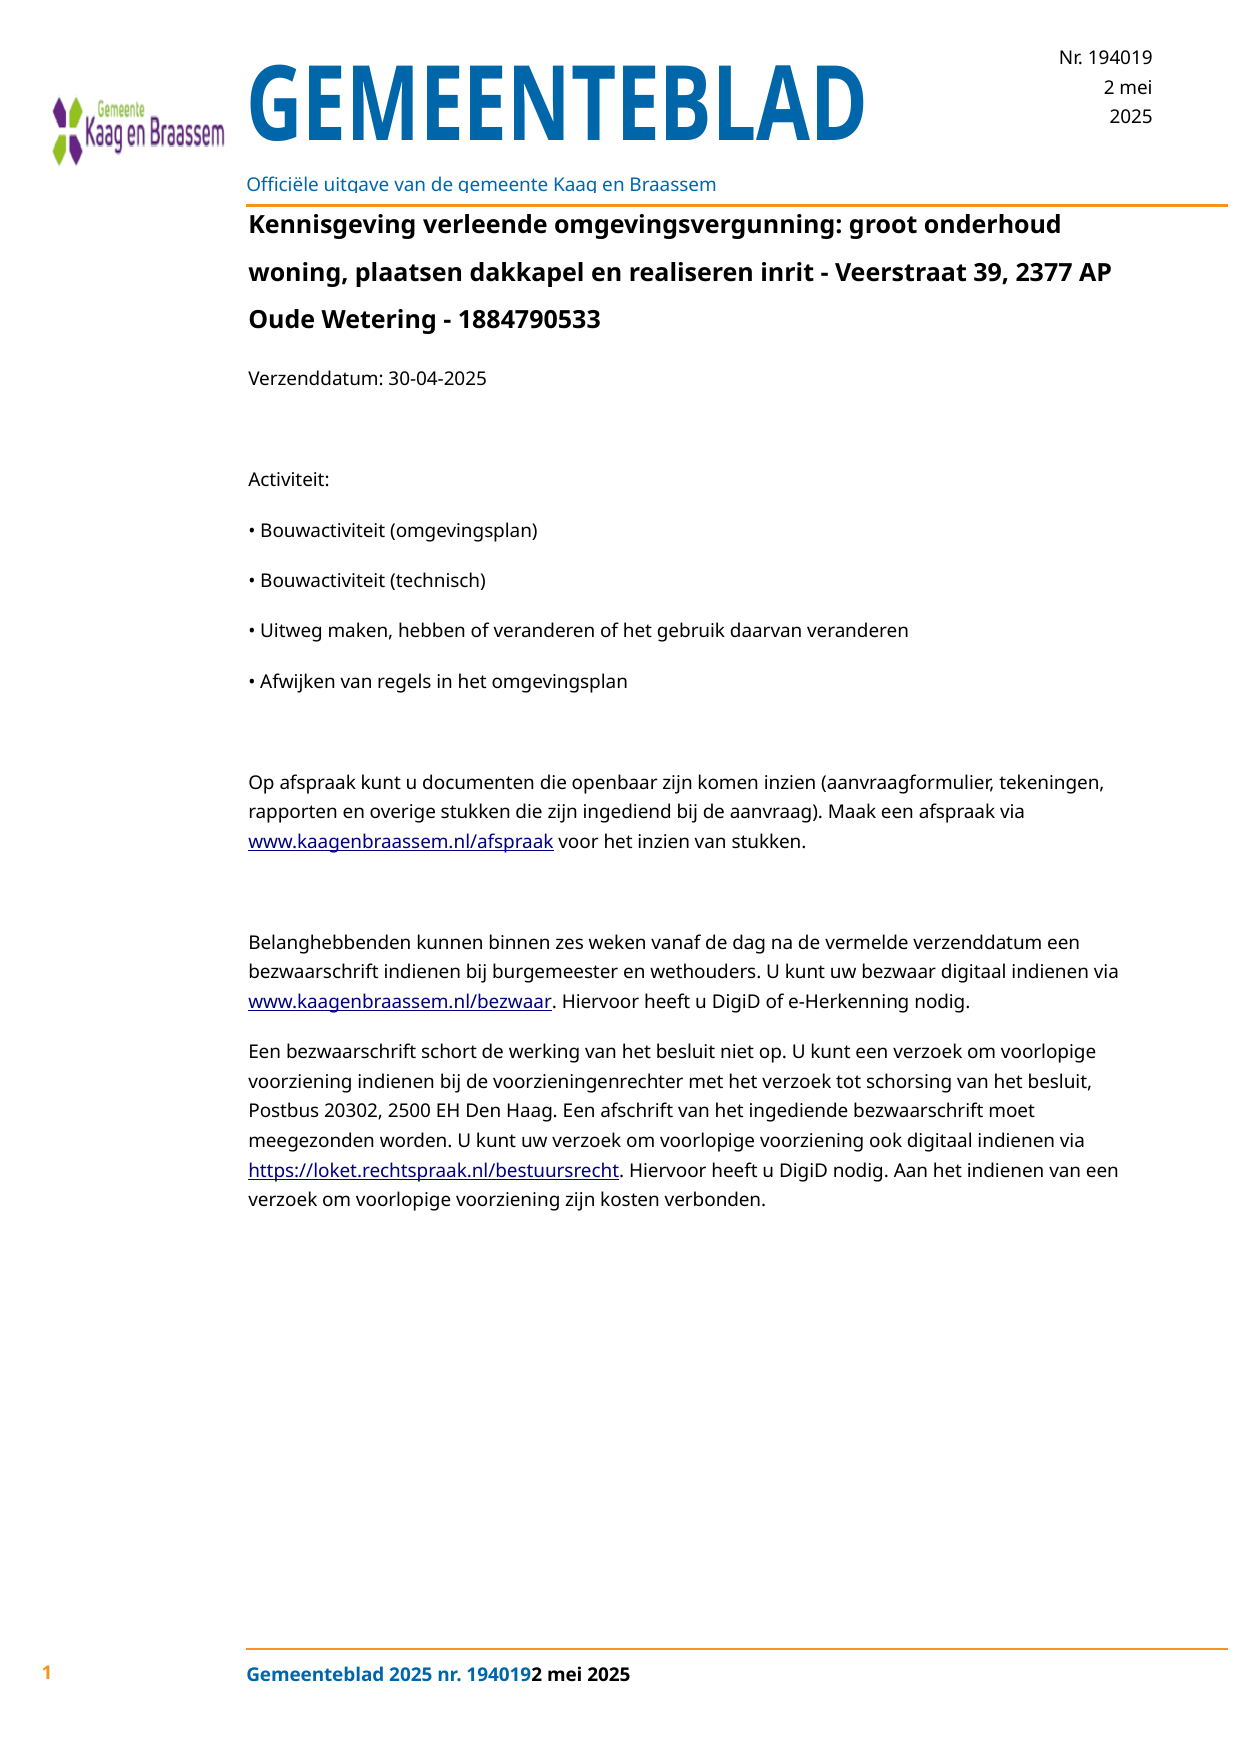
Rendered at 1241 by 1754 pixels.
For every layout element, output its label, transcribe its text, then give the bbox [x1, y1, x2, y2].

text Een bezwaarschrift schort de werking van het besluit niet op. U kunt een verzoek om voorlopige voorziening indienen bij de voorzieningenrechter met het verzoek tot schorsing van het besluit, Postbus 20302, 2500 EH Den Haag. Een afschrift van het ingediende bezwaarschrift moet meegezonden worden. U kunt uw verzoek om voorlopige voorziening ook digitaal indienen via https://loket.rechtspraak.nl/bestuursrecht. Hiervoor heeft u DigiD nodig. Aan het indienen van een verzoek om voorlopige voorziening zijn kosten verbonden. [248, 1038, 1152, 1212]
picture [41, 47, 231, 172]
text Verzenddatum: 30-04-2025 [248, 366, 1152, 391]
text Belanghebbenden kunnen binnen zes weken vanaf de dag na de vermelde verzenddatum een bezwaarschrift indienen bij burgemeester en wethouders. U kunt uw bezwaar digitaal indienen via www.kaagenbraassem.nl/bezwaar. Hiervoor heeft u DigiD of e-Herkenning nodig. [248, 929, 1152, 1014]
text • Bouwactiviteit (technisch) [248, 567, 1152, 593]
text Activiteit: [248, 466, 1152, 492]
text • Bouwactiviteit (omgevingsplan) [248, 517, 1152, 542]
text Op afspraak kunt u documenten die openbaar zijn komen inzien (aanvraagformulier, tekeningen, rapporten en overige stukken die zijn ingediend bij de aanvraag). Maak een afspraak via www.kaagenbraassem.nl/afspraak voor het inzien van stukken. [248, 769, 1152, 854]
text • Uitweg maken, hebben of veranderen of het gebruik daarvan veranderen [248, 618, 1152, 643]
text • Afwijken van regels in het omgevingsplan [248, 668, 1152, 694]
text Kennisgeving verleende omgevingsvergunning: groot onderhoud woning, plaatsen dakkapel en realiseren inrit - Veerstraat 39, 2377 AP Oude Wetering - 1884790533 [248, 207, 1152, 336]
